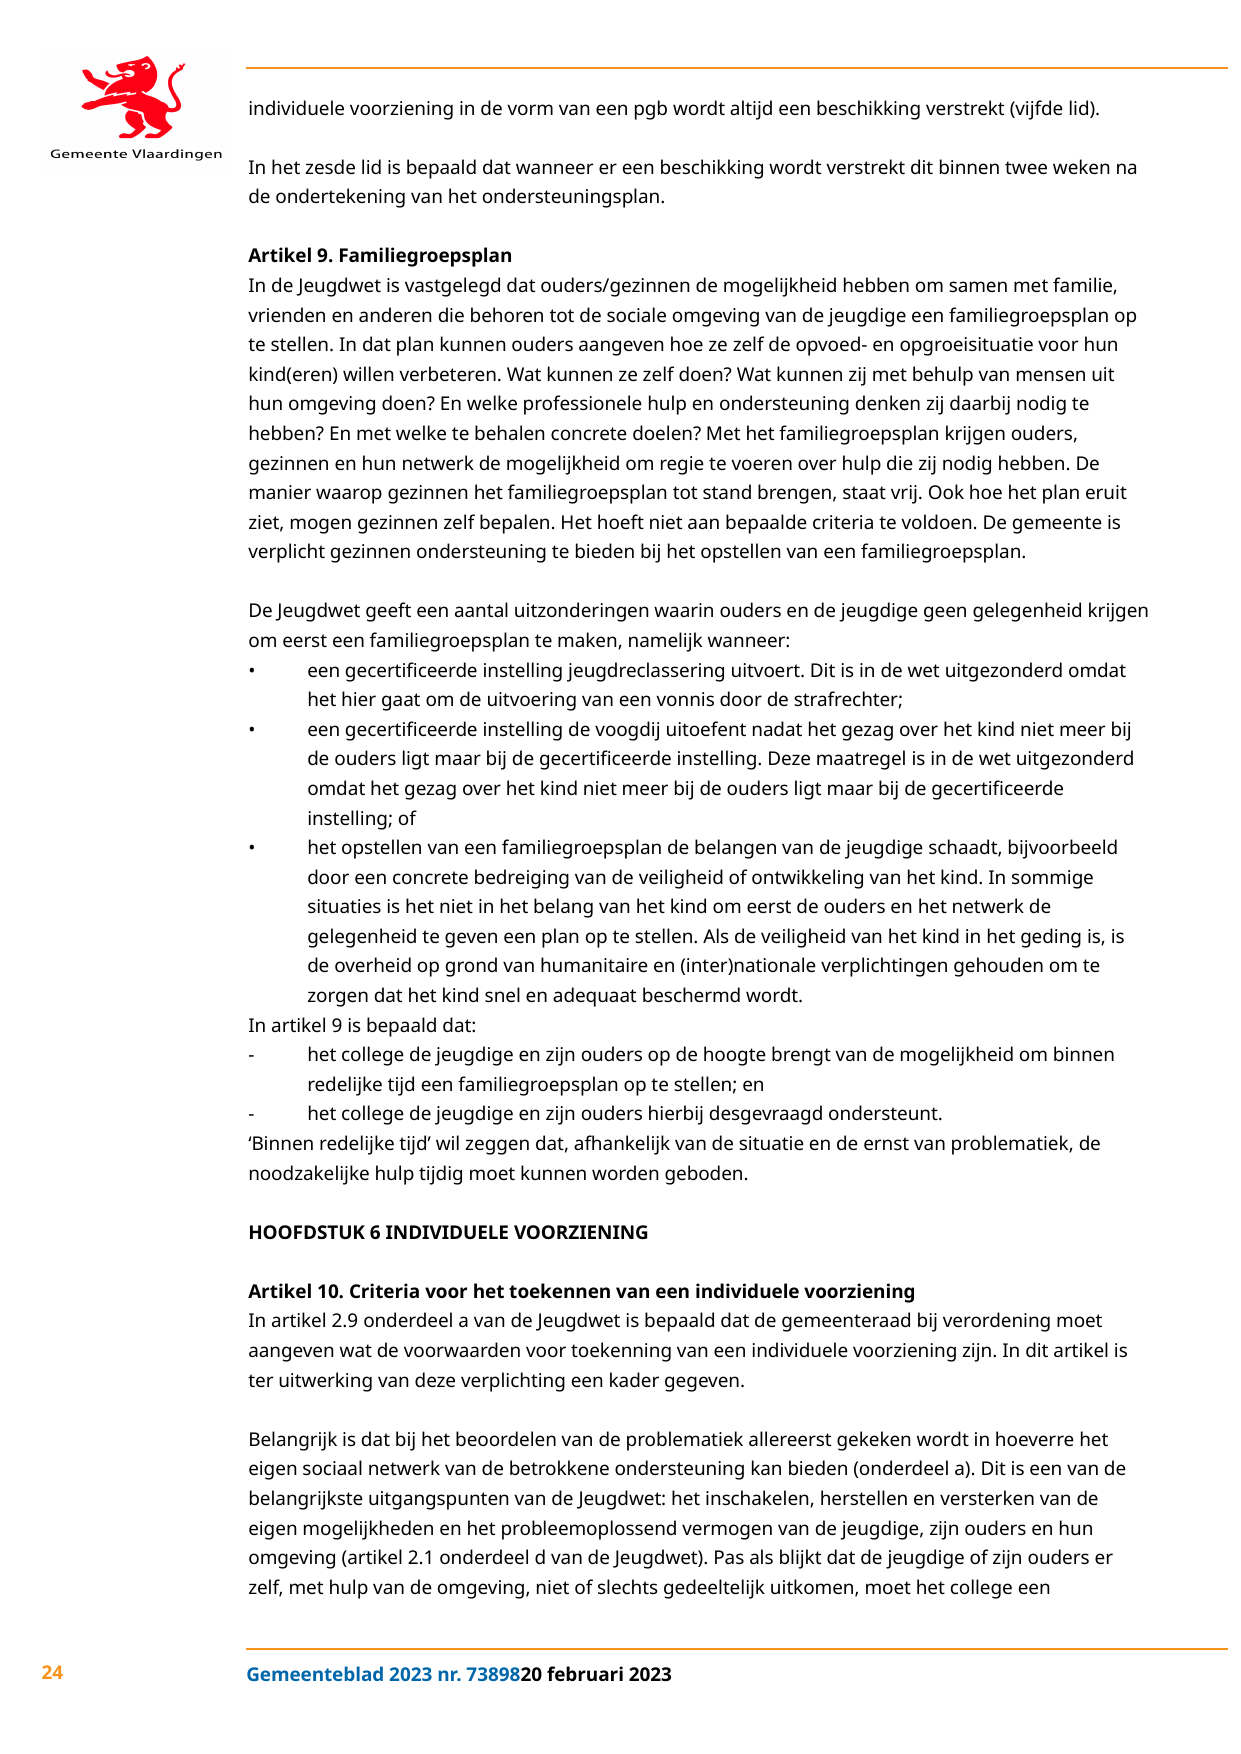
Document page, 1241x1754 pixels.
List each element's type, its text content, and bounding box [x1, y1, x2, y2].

text ‘Binnen redelijke tijd’ wil zeggen dat, afhankelijk van de situatie en de ernst van problematiek, de noodzakelijke hulp tijdig moet kunnen worden geboden. [248, 1130, 1152, 1186]
list het opstellen van een familiegroepsplan de belangen van de jeugdige schaadt, bijvoorbeeld door een concrete bedreiging van de veiligheid of ontwikkeling van het kind. In sommige situaties is het niet in het belang van het kind om eerst de ouders en het netwerk de gelegenheid te geven een plan op te stellen. Als de veiligheid van het kind in het geding is, is de overheid op grond van humanitaire en (inter)nationale verplichtingen gehouden om te zorgen dat het kind snel en adequaat beschermd wordt. [248, 834, 1152, 1008]
text Artikel 10. Criteria voor het toekennen van een individuele voorziening [248, 1278, 1152, 1304]
text individuele voorziening in de vorm van een pgb wordt altijd een beschikking verstrekt (vijfde lid). [248, 95, 1152, 121]
list een gecertificeerde instelling jeugdreclassering uitvoert. Dit is in de wet uitgezonderd omdat het hier gaat om de uitvoering van een vonnis door de strafrechter; [248, 657, 1152, 712]
text Artikel 9. Familiegroepsplan [248, 243, 1152, 268]
list het college de jeugdige en zijn ouders hierbij desgevraagd ondersteunt. [248, 1101, 1152, 1126]
list het college de jeugdige en zijn ouders op de hoogte brengt van de mogelijkheid om binnen redelijke tijd een familiegroepsplan op te stellen; en [248, 1041, 1152, 1097]
text In artikel 9 is bepaald dat: [248, 1012, 1152, 1038]
text In het zesde lid is bepaald dat wanneer er een beschikking wordt verstrekt dit binnen twee weken na de ondertekening van het ondersteuningsplan. [248, 154, 1152, 209]
list een gecertificeerde instelling de voogdij uitoefent nadat het gezag over het kind niet meer bij de ouders ligt maar bij de gecertificeerde instelling. Deze maatregel is in de wet uitgezonderd omdat het gezag over het kind niet meer bij de ouders ligt maar bij de gecertificeerde instelling; of [248, 716, 1152, 831]
text In de Jeugdwet is vastgelegd dat ouders/gezinnen de mogelijkheid hebben om samen met familie, vrienden en anderen die behoren tot de sociale omgeving van de jeugdige een familiegroepsplan op te stellen. In dat plan kunnen ouders aangeven hoe ze zelf de opvoed- en opgroeisituatie voor hun kind(eren) willen verbeteren. Wat kunnen ze zelf doen? Wat kunnen zij met behulp van mensen uit hun omgeving doen? En welke professionele hulp en ondersteuning denken zij daarbij nodig te hebben? En met welke te behalen concrete doelen? Met het familiegroepsplan krijgen ouders, gezinnen en hun netwerk de mogelijkheid om regie te voeren over hulp die zij nodig hebben. De manier waarop gezinnen het familiegroepsplan tot stand brengen, staat vrij. Ook hoe het plan eruit ziet, mogen gezinnen zelf bepalen. Het hoeft niet aan bepaalde criteria te voldoen. De gemeente is verplicht gezinnen ondersteuning te bieden bij het opstellen van een familiegroepsplan. [248, 272, 1152, 564]
picture [41, 47, 231, 172]
text De Jeugdwet geeft een aantal uitzonderingen waarin ouders en de jeugdige geen gelegenheid krijgen om eerst een familiegroepsplan te maken, namelijk wanneer: [248, 598, 1152, 653]
text HOOFDSTUK 6 INDIVIDUELE VOORZIENING [248, 1219, 1152, 1245]
text Belangrijk is dat bij het beoordelen van de problematiek allereerst gekeken wordt in hoeverre het eigen sociaal netwerk van de betrokkene ondersteuning kan bieden (onderdeel a). Dit is een van de belangrijkste uitgangspunten van de Jeugdwet: het inschakelen, herstellen en versterken van de eigen mogelijkheden en het probleemoplossend vermogen van de jeugdige, zijn ouders en hun omgeving (artikel 2.1 onderdeel d van de Jeugdwet). Pas als blijkt dat de jeugdige of zijn ouders er zelf, met hulp van de omgeving, niet of slechts gedeeltelijk uitkomen, moet het college een [248, 1426, 1152, 1600]
text In artikel 2.9 onderdeel a van de Jeugdwet is bepaald dat de gemeenteraad bij verordening moet aangeven wat de voorwaarden voor toekenning van een individuele voorziening zijn. In dit artikel is ter uitwerking van deze verplichting een kader gegeven. [248, 1308, 1152, 1393]
